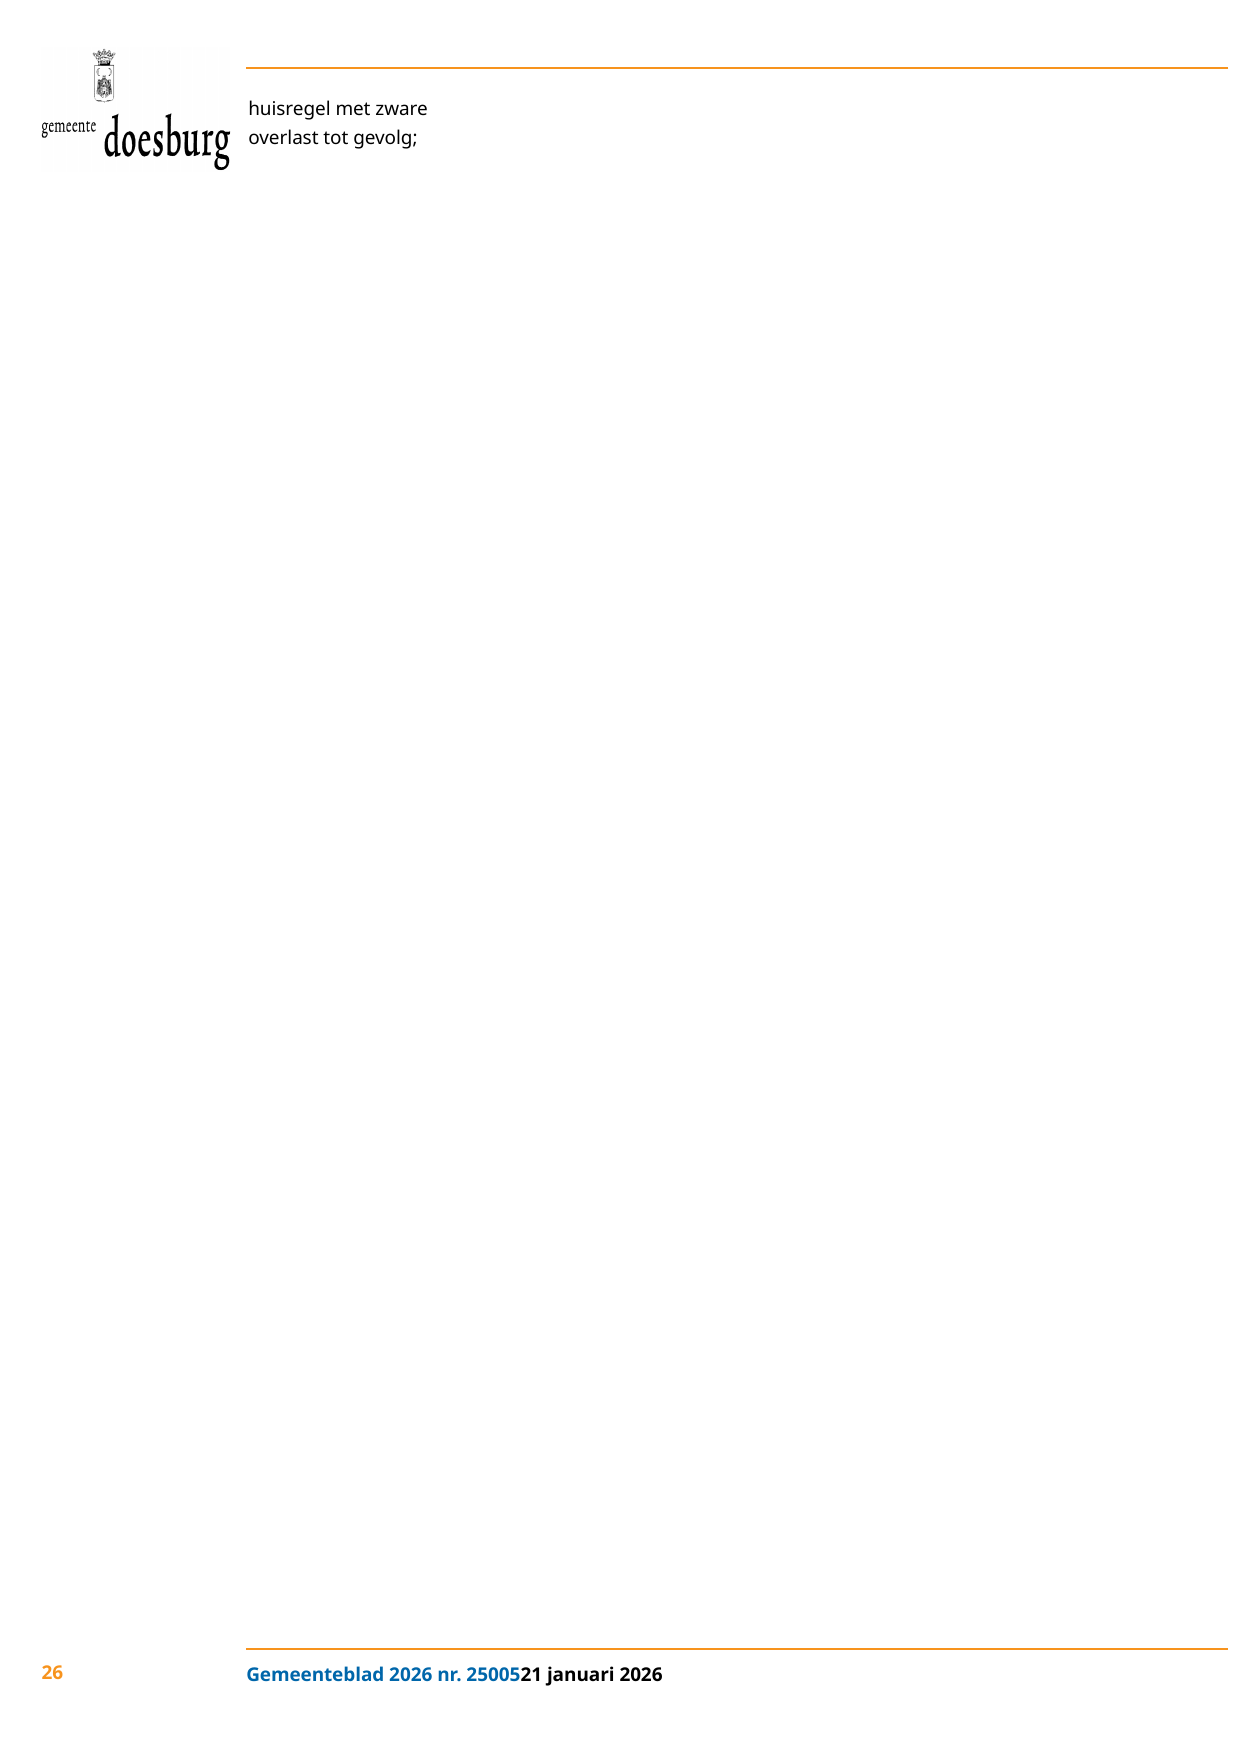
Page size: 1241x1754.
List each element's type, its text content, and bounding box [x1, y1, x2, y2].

table_cell huisregel met zware overlast tot gevolg; [248, 95, 429, 150]
picture [41, 47, 231, 172]
table_cell [790, 95, 971, 150]
table_cell [609, 95, 790, 150]
table_cell [429, 95, 609, 150]
table_cell [971, 95, 1152, 150]
